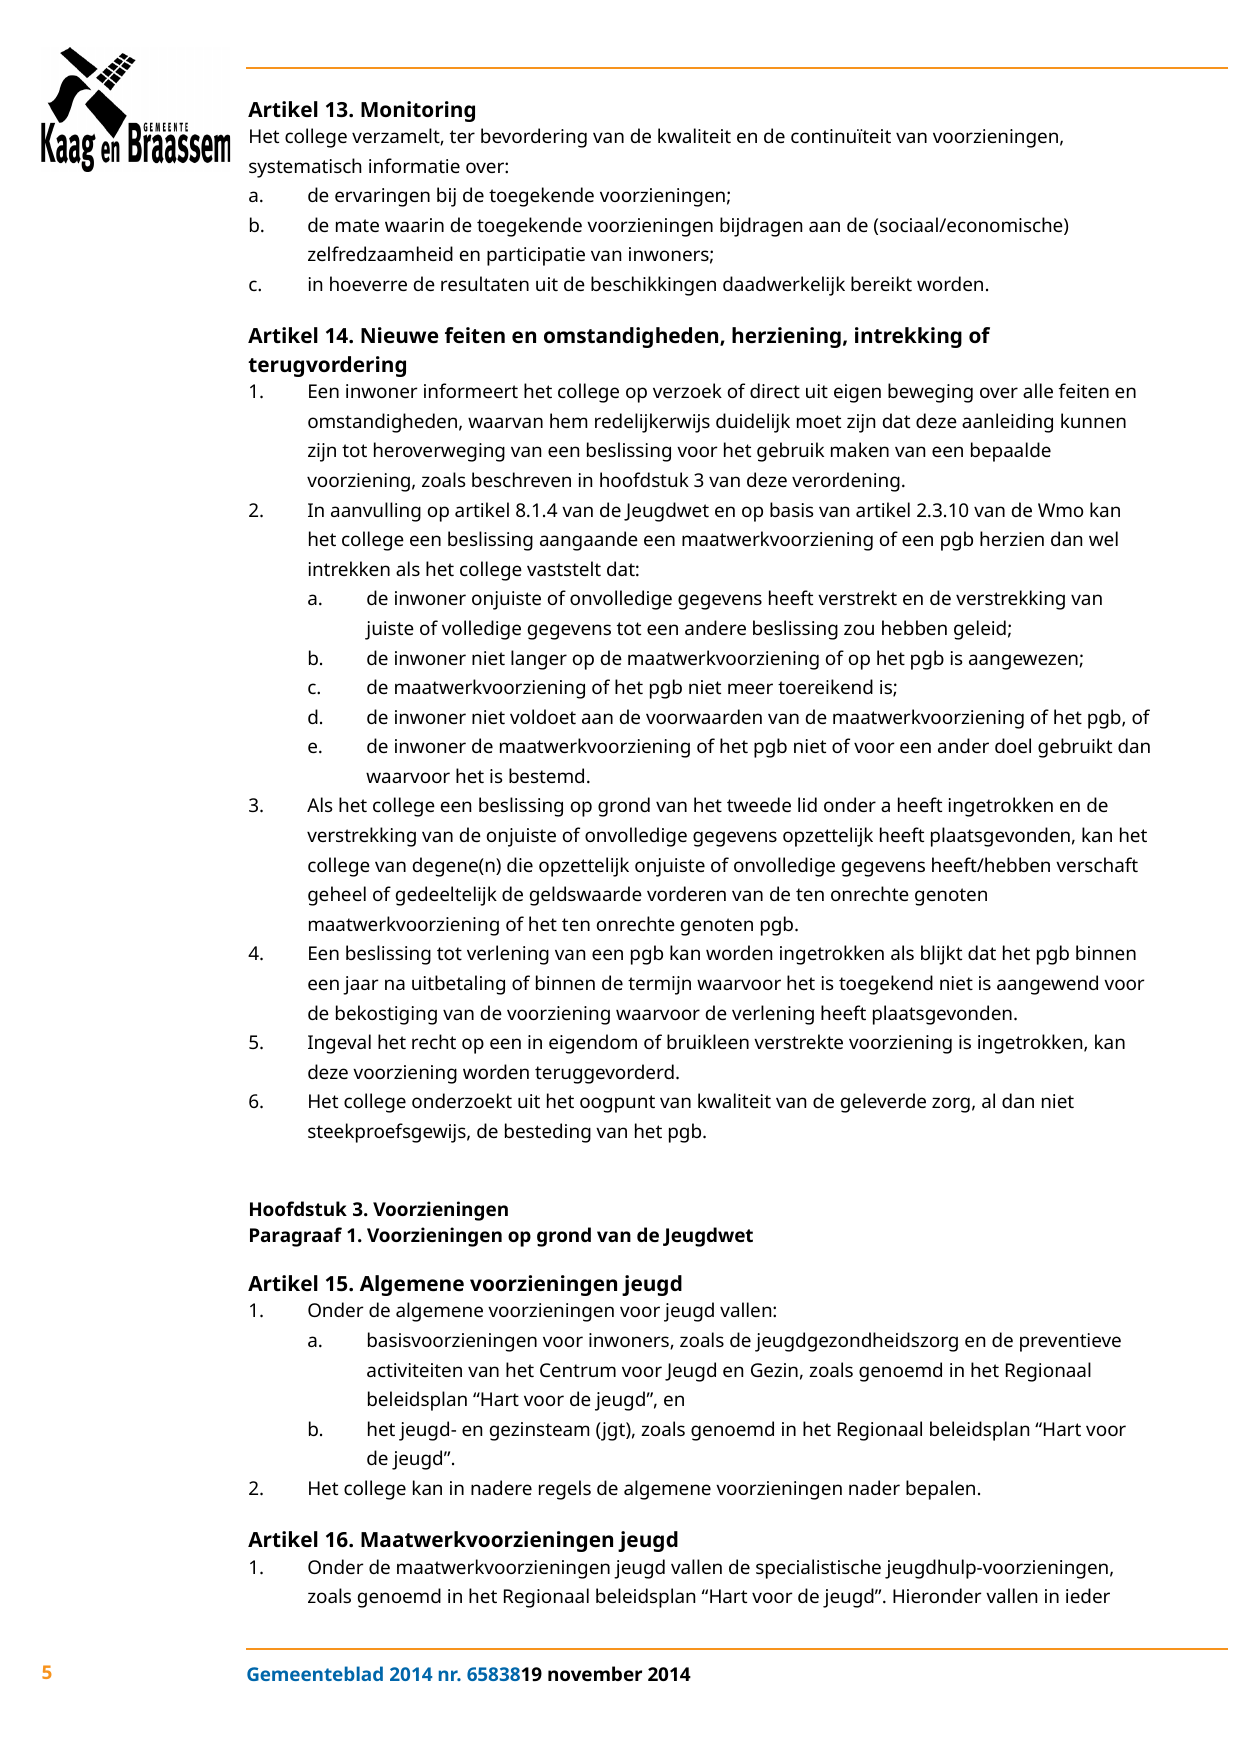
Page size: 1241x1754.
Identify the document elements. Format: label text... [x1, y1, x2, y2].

list de inwoner niet voldoet aan de voorwaarden van de maatwerkvoorziening of het pgb, of [307, 704, 1152, 729]
text Het college verzamelt, ter bevordering van de kwaliteit en de continuïteit van voorzieningen, systematisch informatie over: [248, 123, 1152, 178]
text Hoofdstuk 3. Voorzieningen [248, 1194, 1152, 1223]
list Een beslissing tot verlening van een pgb kan worden ingetrokken als blijkt dat het pgb binnen een jaar na uitbetaling of binnen de termijn waarvoor het is toegekend niet is aangewend voor de bekostiging van de voorziening waarvoor de verlening heeft plaatsgevonden. [248, 941, 1152, 1025]
text Paragraaf 1. Voorzieningen op grond van de Jeugdwet [248, 1223, 1152, 1248]
text Artikel 15. Algemene voorzieningen jeugd [248, 1269, 1152, 1298]
list de ervaringen bij de toegekende voorzieningen; [248, 182, 1152, 208]
list Het college onderzoekt uit het oogpunt van kwaliteit van de geleverde zorg, al dan niet steekproefsgewijs, de besteding van het pgb. [248, 1088, 1152, 1144]
list de inwoner niet langer op de maatwerkvoorziening of op het pgb is aangewezen; [307, 645, 1152, 670]
list in hoeverre de resultaten uit de beschikkingen daadwerkelijk bereikt worden. [248, 271, 1152, 297]
list de inwoner onjuiste of onvolledige gegevens heeft verstrekt en de verstrekking van juiste of volledige gegevens tot een andere beslissing zou hebben geleid; [307, 586, 1152, 641]
text Artikel 16. Maatwerkvoorzieningen jeugd [248, 1526, 1152, 1554]
list Onder de algemene voorzieningen voor jeugd vallen: [248, 1298, 1152, 1323]
list Het college kan in nadere regels de algemene voorzieningen nader bepalen. [248, 1475, 1152, 1501]
list de maatwerkvoorziening of het pgb niet meer toereikend is; [307, 674, 1152, 700]
text Artikel 13. Monitoring [248, 95, 1152, 123]
list In aanvulling op artikel 8.1.4 van de Jeugdwet en op basis van artikel 2.3.10 van de Wmo kan het college een beslissing aangaande een maatwerkvoorziening of een pgb herzien dan wel intrekken als het college vaststelt dat: [248, 497, 1152, 582]
list het jeugd- en gezinsteam (jgt), zoals genoemd in het Regionaal beleidsplan “Hart voor de jeugd”. [307, 1416, 1152, 1471]
list Als het college een beslissing op grond van het tweede lid onder a heeft ingetrokken en de verstrekking van de onjuiste of onvolledige gegevens opzettelijk heeft plaatsgevonden, kan het college van degene(n) die opzettelijk onjuiste of onvolledige gegevens heeft/hebben verschaft geheel of gedeeltelijk de geldswaarde vorderen van de ten onrechte genoten maatwerkvoorziening of het ten onrechte genoten pgb. [248, 793, 1152, 937]
list Ingeval het recht op een in eigendom of bruikleen verstrekte voorziening is ingetrokken, kan deze voorziening worden teruggevorderd. [248, 1029, 1152, 1084]
list Een inwoner informeert het college op verzoek of direct uit eigen beweging over alle feiten en omstandigheden, waarvan hem redelijkerwijs duidelijk moet zijn dat deze aanleiding kunnen zijn tot heroverweging van een beslissing voor het gebruik maken van een bepaalde voorziening, zoals beschreven in hoofdstuk 3 van deze verordening. [248, 378, 1152, 493]
text Artikel 14. Nieuwe feiten en omstandigheden, herziening, intrekking of terugvordering [248, 322, 1152, 378]
picture [41, 47, 231, 172]
list Onder de maatwerkvoorzieningen jeugd vallen de specialistische jeugdhulp-voorzieningen, zoals genoemd in het Regionaal beleidsplan “Hart voor de jeugd”. Hieronder vallen in ieder [248, 1554, 1152, 1609]
list de inwoner de maatwerkvoorziening of het pgb niet of voor een ander doel gebruikt dan waarvoor het is bestemd. [307, 733, 1152, 789]
list de mate waarin de toegekende voorzieningen bijdragen aan de (sociaal/economische) zelfredzaamheid en participatie van inwoners; [248, 212, 1152, 267]
list basisvoorzieningen voor inwoners, zoals de jeugdgezondheidszorg en de preventieve activiteiten van het Centrum voor Jeugd en Gezin, zoals genoemd in het Regionaal beleidsplan “Hart voor de jeugd”, en [307, 1327, 1152, 1412]
